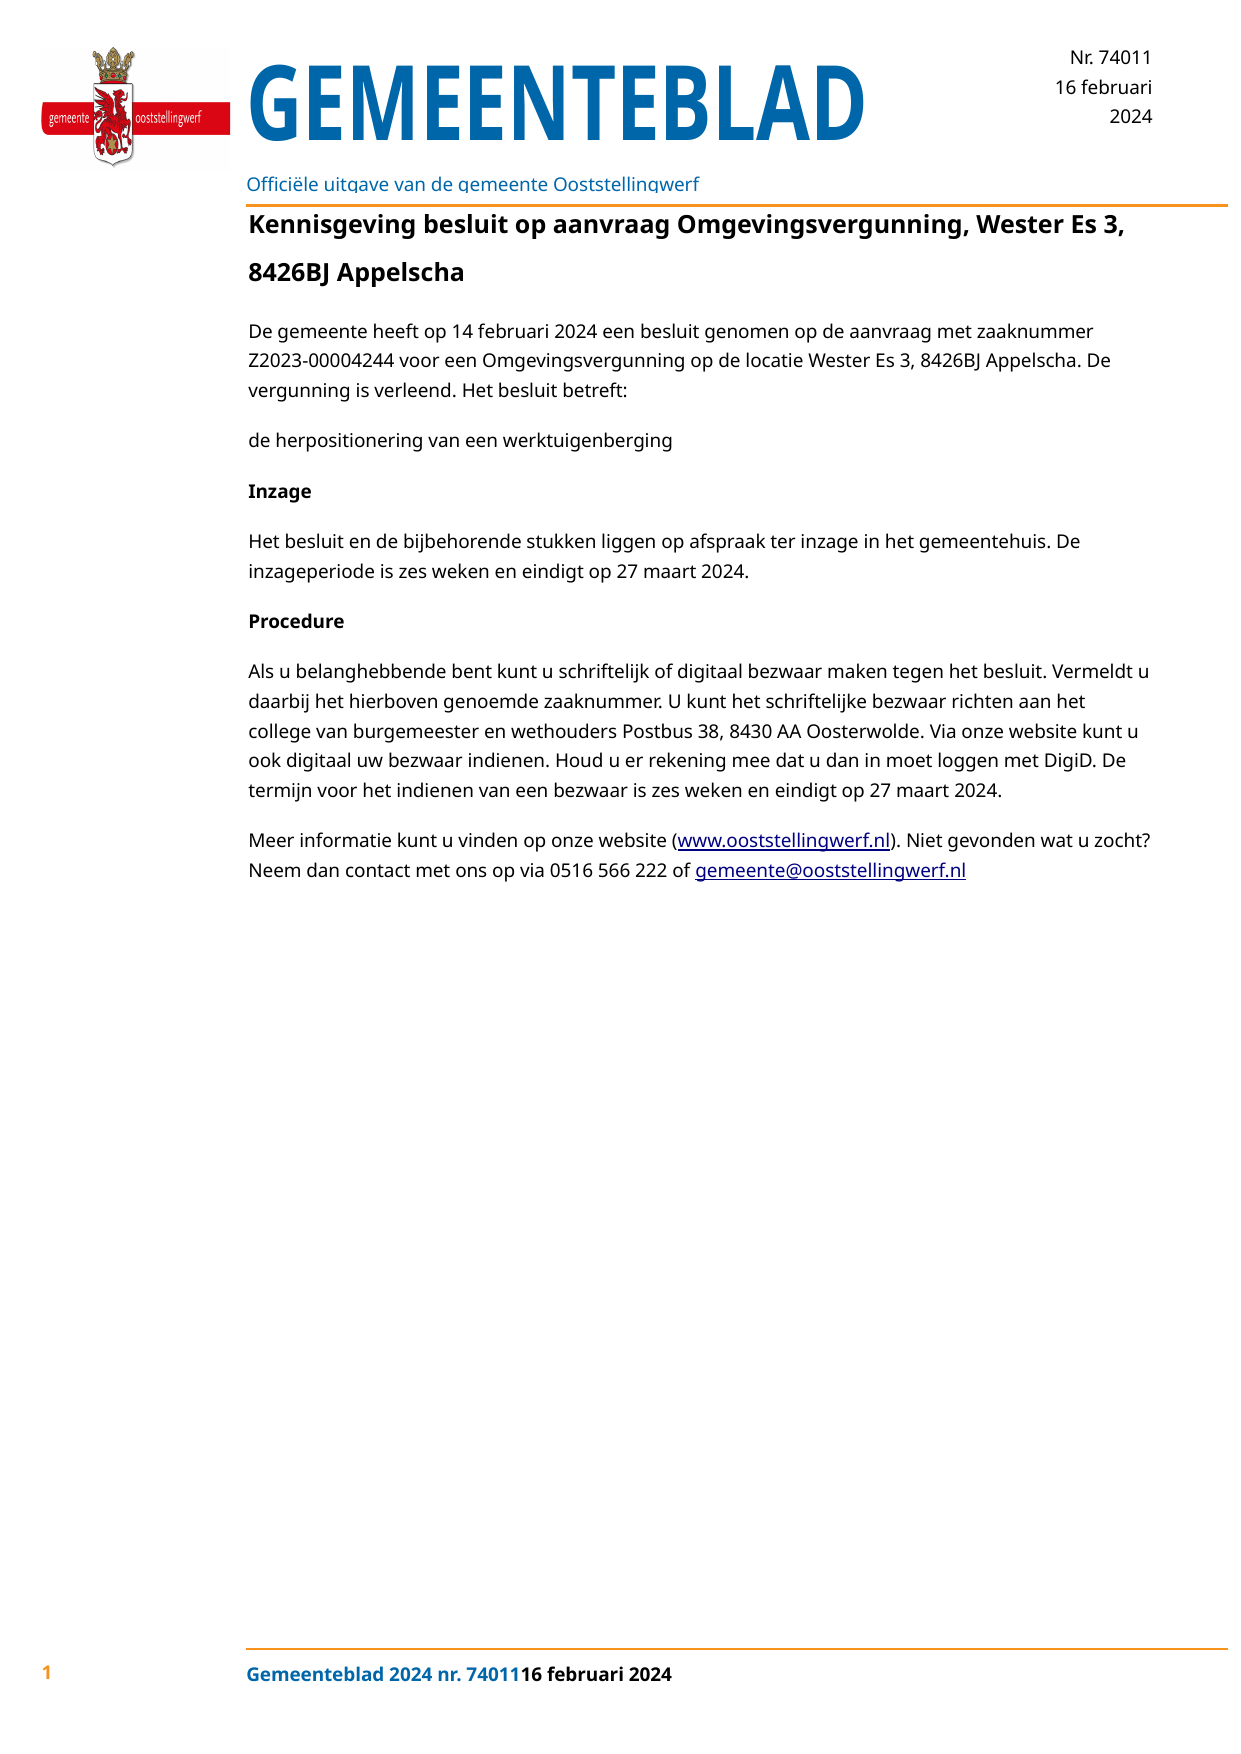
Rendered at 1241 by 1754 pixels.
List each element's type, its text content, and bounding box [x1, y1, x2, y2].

text Meer informatie kunt u vinden op onze website (www.ooststellingwerf.nl). Niet gevonden wat u zocht? Neem dan contact met ons op via 0516 566 222 of gemeente@ooststellingwerf.nl [248, 827, 1152, 883]
text de herpositionering van een werktuigenberging [248, 427, 1152, 453]
text Inzage [248, 478, 1152, 504]
text Het besluit en de bijbehorende stukken liggen op afspraak ter inzage in het gemeentehuis. De inzageperiode is zes weken en eindigt op 27 maart 2024. [248, 528, 1152, 584]
picture [41, 47, 231, 172]
text Kennisgeving besluit op aanvraag Omgevingsvergunning, Wester Es 3, 8426BJ Appelscha [248, 207, 1152, 288]
text De gemeente heeft op 14 februari 2024 een besluit genomen op de aanvraag met zaaknummer Z2023-00004244 voor een Omgevingsvergunning op de locatie Wester Es 3, 8426BJ Appelscha. De vergunning is verleend. Het besluit betreft: [248, 318, 1152, 403]
text Procedure [248, 608, 1152, 634]
text Als u belanghebbende bent kunt u schriftelijk of digitaal bezwaar maken tegen het besluit. Vermeldt u daarbij het hierboven genoemde zaaknummer. U kunt het schriftelijke bezwaar richten aan het college van burgemeester en wethouders Postbus 38, 8430 AA Oosterwolde. Via onze website kunt u ook digitaal uw bezwaar indienen. Houd u er rekening mee dat u dan in moet loggen met DigiD. De termijn voor het indienen van een bezwaar is zes weken en eindigt op 27 maart 2024. [248, 659, 1152, 803]
